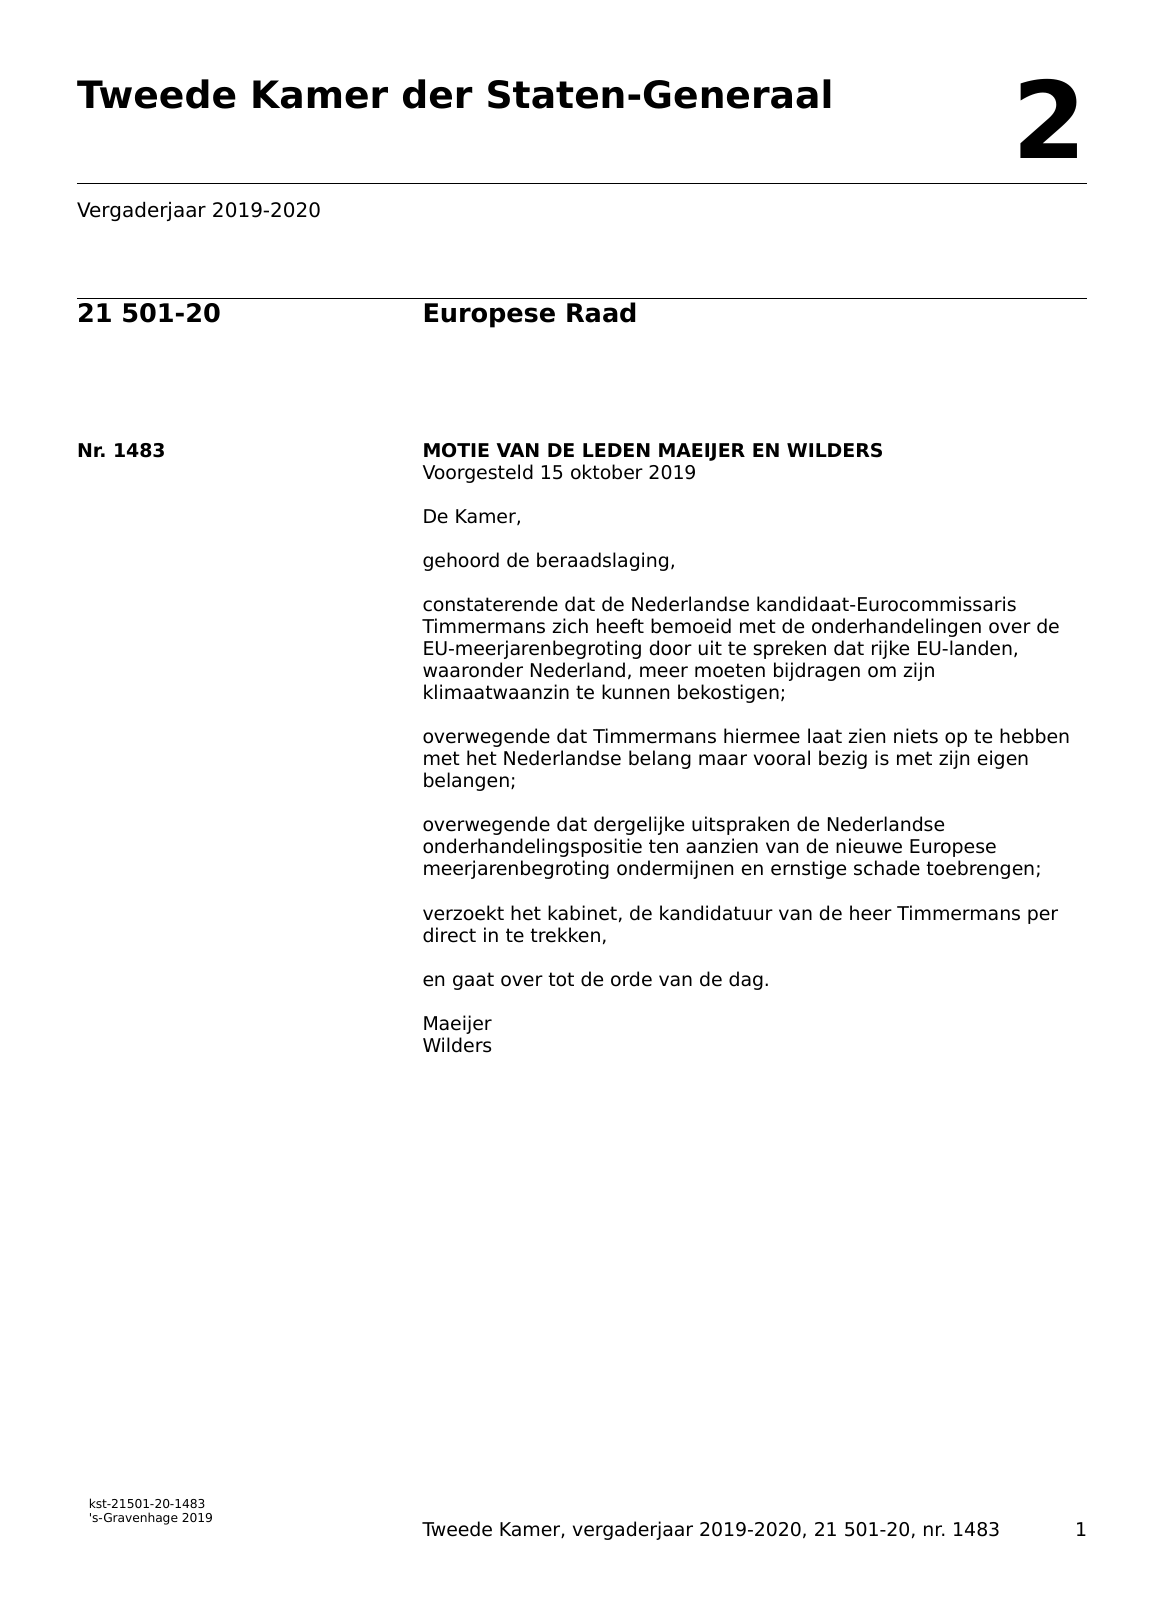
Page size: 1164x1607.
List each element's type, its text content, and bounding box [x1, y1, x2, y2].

text Voorgesteld 15 oktober 2019 [422, 462, 1087, 484]
table_header Tweede Kamer der Staten-Generaal [77, 59, 886, 183]
text en gaat over tot de orde van de dag. [422, 969, 1087, 991]
subtitle Nr. 1483 MOTIE VAN DE LEDEN MAEIJER EN WILDERS [77, 440, 1087, 462]
text constaterende dat de Nederlandse kandidaat-Eurocommissaris Timmermans zich heeft bemoeid met de onderhandelingen over de EU-meerjarenbegroting door uit te spreken dat rijke EU-landen, waaronder Nederland, meer moeten bijdragen om zijn klimaatwaanzin te kunnen bekostigen; [422, 594, 1087, 704]
table_cell Vergaderjaar 2019-2020 [77, 184, 1087, 298]
text De Kamer, [422, 506, 1087, 528]
text overwegende dat dergelijke uitspraken de Nederlandse onderhandelingspositie ten aanzien van de nieuwe Europese meerjarenbegroting ondermijnen en ernstige schade toebrengen; [422, 814, 1087, 880]
text gehoord de beraadslaging, [422, 550, 1087, 572]
text overwegende dat Timmermans hiermee laat zien niets op te hebben met het Nederlandse belang maar vooral bezig is met zijn eigen belangen; [422, 726, 1087, 792]
text verzoekt het kabinet, de kandidatuur van de heer Timmermans per direct in te trekken, [422, 902, 1087, 946]
text kst-21501-20-1483 [88, 1497, 323, 1511]
text 's-Gravenhage 2019 [88, 1511, 323, 1525]
text Maeijer [422, 1013, 1087, 1035]
table_header 2 [886, 59, 1087, 183]
text Wilders [422, 1035, 1087, 1057]
subtitle 21 501-20 Europese Raad [77, 299, 1087, 329]
